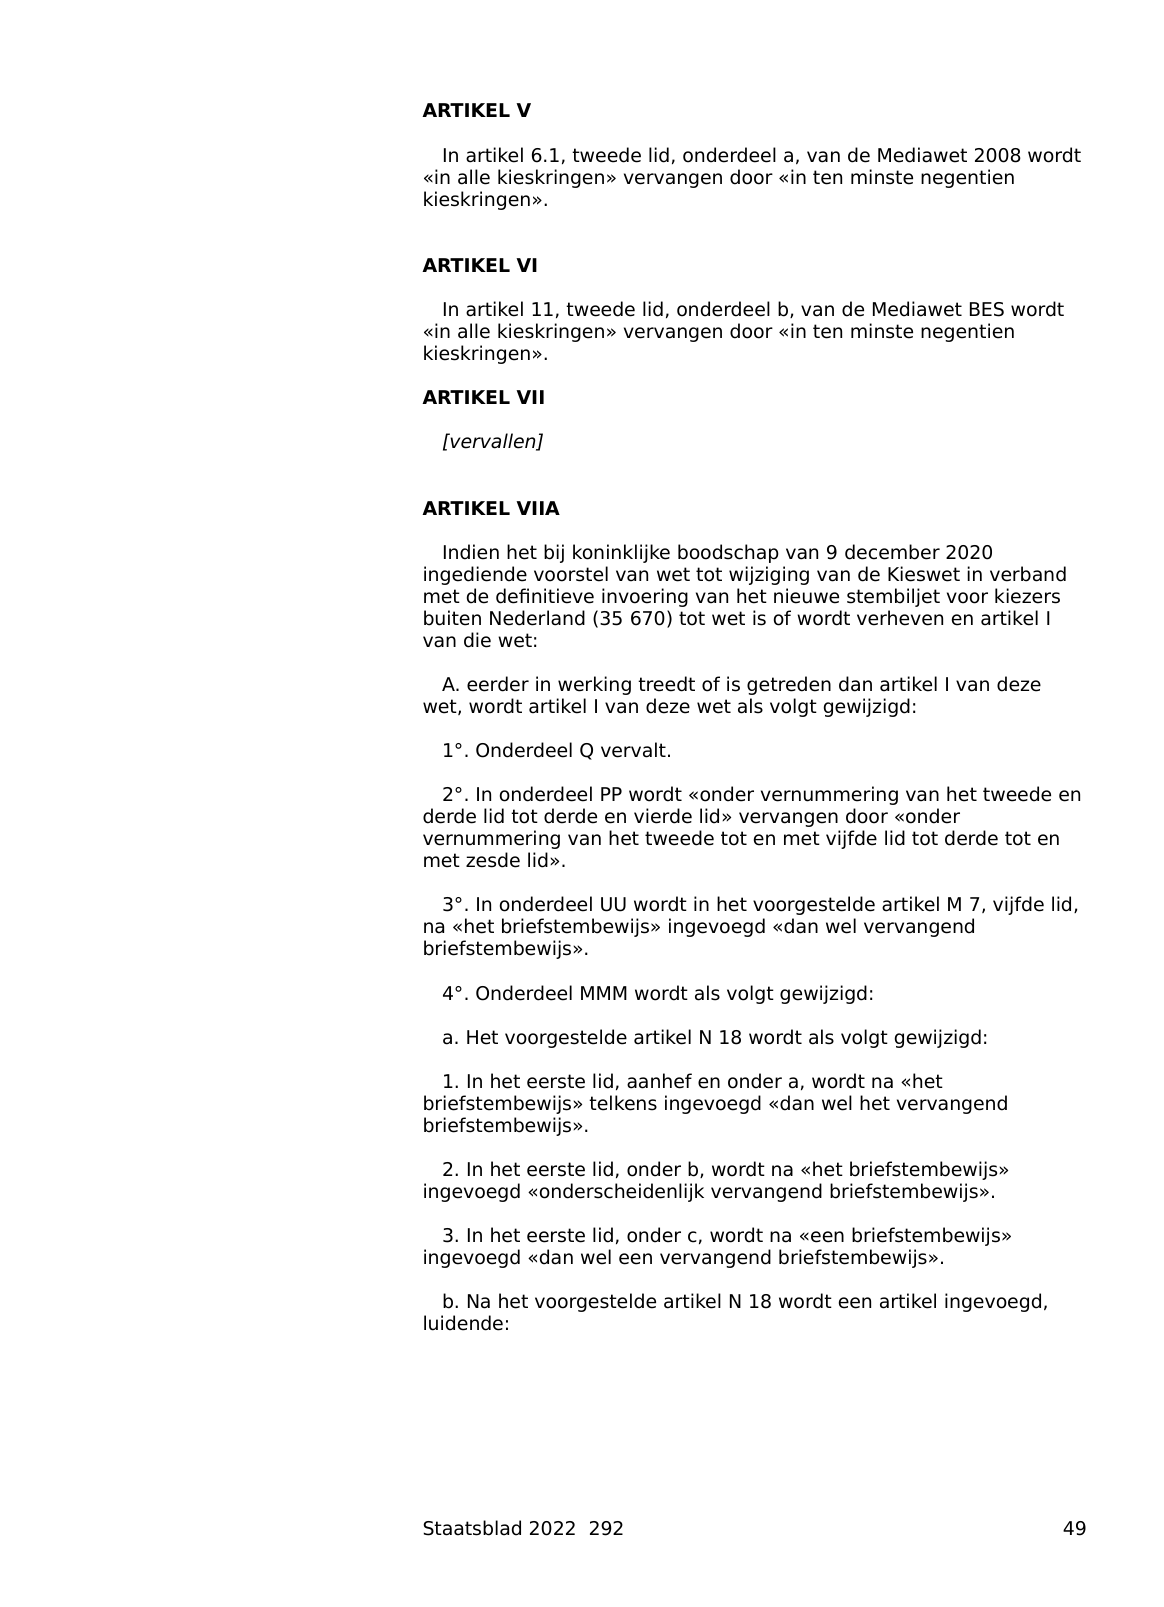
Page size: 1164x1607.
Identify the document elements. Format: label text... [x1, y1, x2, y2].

text 3. In het eerste lid, onder c, wordt na «een briefstembewijs» ingevoegd «dan wel een vervangend briefstembewijs». [422, 1225, 1087, 1269]
text [vervallen] [422, 431, 1087, 453]
text a. Het voorgestelde artikel N 18 wordt als volgt gewijzigd: [422, 1027, 1087, 1049]
text 1. In het eerste lid, aanhef en onder a, wordt na «het briefstembewijs» telkens ingevoegd «dan wel het vervangend briefstembewijs». [422, 1071, 1087, 1137]
text b. Na het voorgestelde artikel N 18 wordt een artikel ingevoegd, luidende: [422, 1291, 1087, 1335]
text Indien het bij koninklijke boodschap van 9 december 2020 ingediende voorstel van wet tot wijziging van de Kieswet in verband met de definitieve invoering van het nieuwe stembiljet voor kiezers buiten Nederland (35 670) tot wet is of wordt verheven en artikel I van die wet: [422, 542, 1087, 652]
text In artikel 6.1, tweede lid, onderdeel a, van de Mediawet 2008 wordt «in alle kieskringen» vervangen door «in ten minste negentien kieskringen». [422, 144, 1087, 211]
subtitle ARTIKEL VI [422, 255, 1087, 277]
subtitle ARTIKEL V [422, 100, 1087, 122]
subtitle ARTIKEL VII [422, 387, 1087, 409]
subtitle ARTIKEL VIIA [422, 498, 1087, 520]
text 3°. In onderdeel UU wordt in het voorgestelde artikel M 7, vijfde lid, na «het briefstembewijs» ingevoegd «dan wel vervangend briefstembewijs». [422, 894, 1087, 960]
text 2°. In onderdeel PP wordt «onder vernummering van het tweede en derde lid tot derde en vierde lid» vervangen door «onder vernummering van het tweede tot en met vijfde lid tot derde tot en met zesde lid». [422, 784, 1087, 872]
text 1°. Onderdeel Q vervalt. [422, 740, 1087, 762]
text 4°. Onderdeel MMM wordt als volgt gewijzigd: [422, 982, 1087, 1004]
text In artikel 11, tweede lid, onderdeel b, van de Mediawet BES wordt «in alle kieskringen» vervangen door «in ten minste negentien kieskringen». [422, 299, 1087, 365]
text 2. In het eerste lid, onder b, wordt na «het briefstembewijs» ingevoegd «onderscheidenlijk vervangend briefstembewijs». [422, 1159, 1087, 1203]
text A. eerder in werking treedt of is getreden dan artikel I van deze wet, wordt artikel I van deze wet als volgt gewijzigd: [422, 674, 1087, 718]
